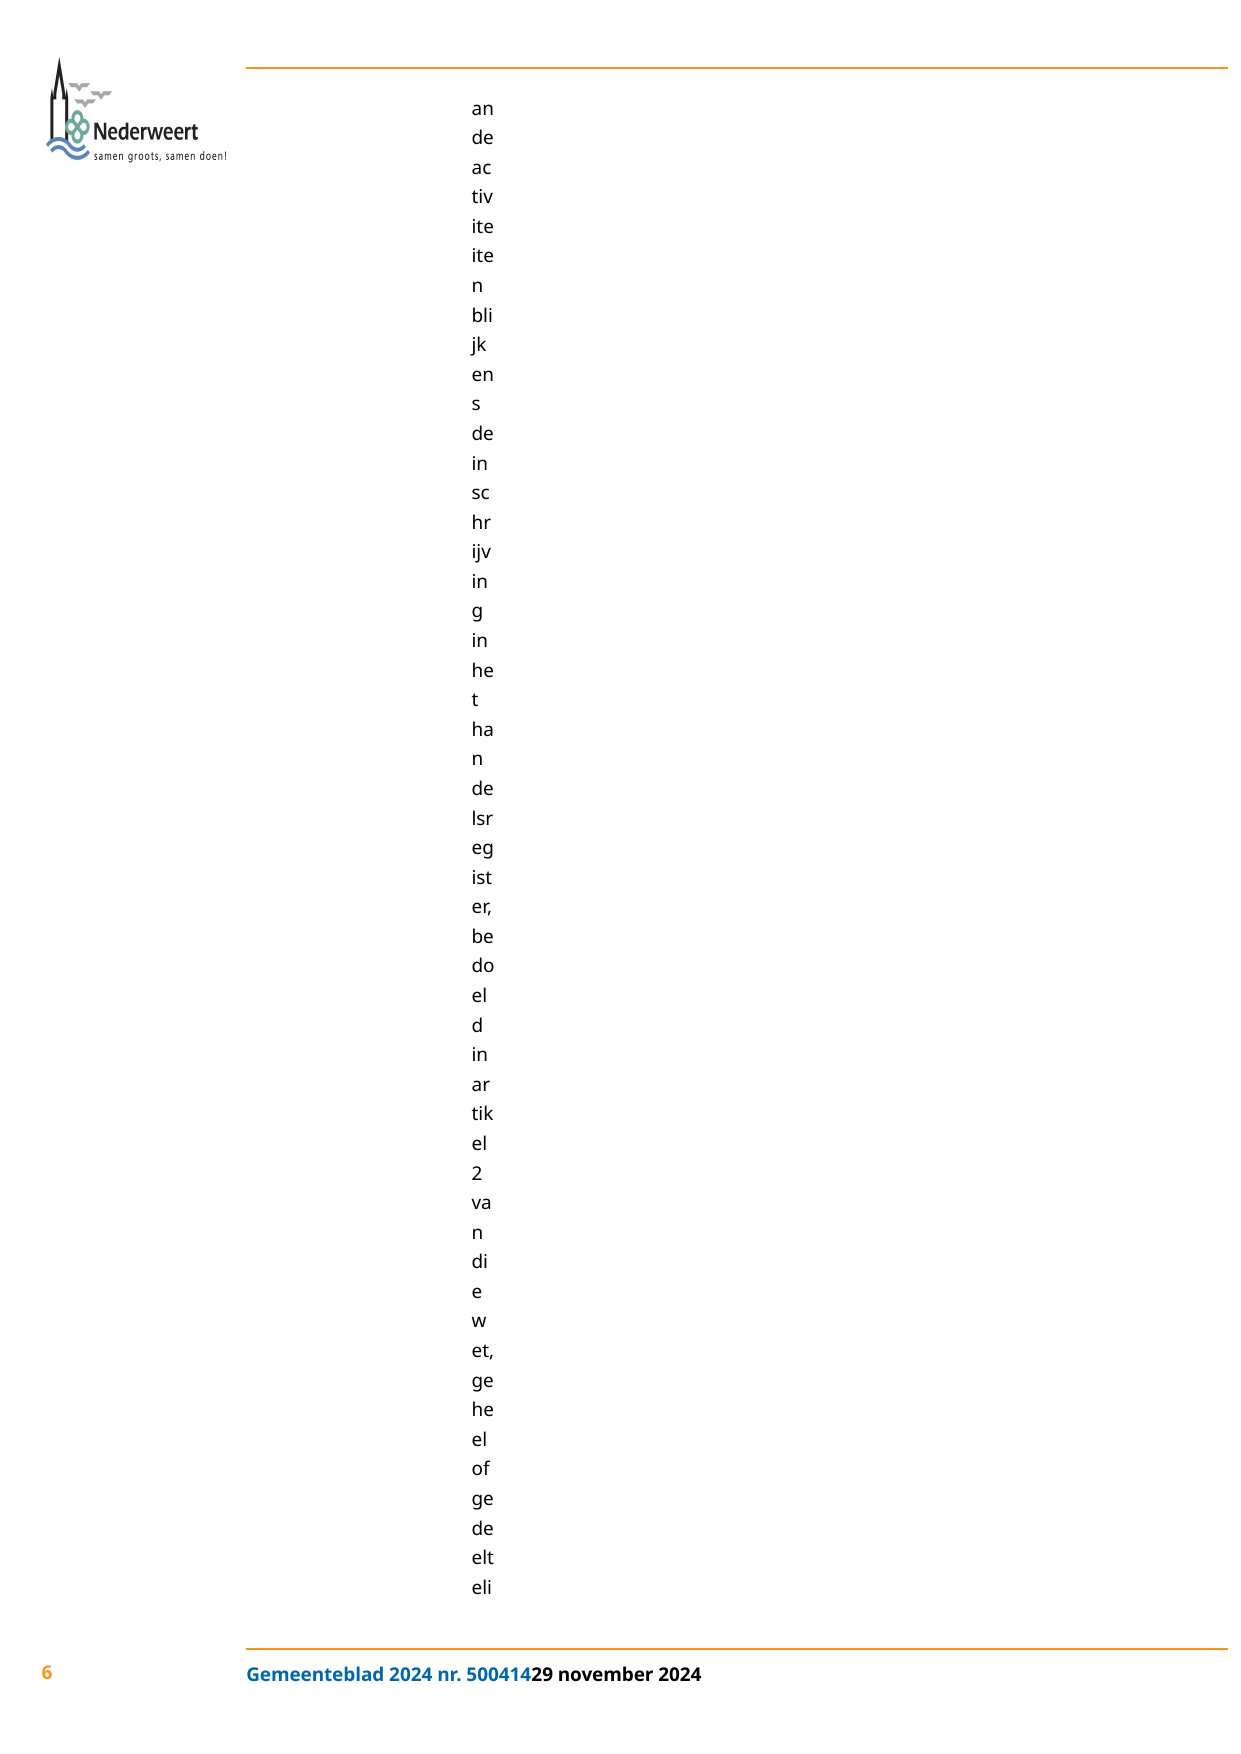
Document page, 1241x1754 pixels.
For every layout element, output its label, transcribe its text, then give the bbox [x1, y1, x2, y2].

table_cell [1069, 95, 1152, 1600]
picture [41, 47, 231, 172]
table_cell [823, 95, 905, 1600]
table_cell [987, 95, 1069, 1600]
table_cell [494, 95, 577, 1600]
table_cell [248, 95, 330, 1600]
table_cell [330, 95, 412, 1600]
table_cell [659, 95, 741, 1600]
table_cell [741, 95, 823, 1600]
table_cell [905, 95, 987, 1600]
table_cell an de activiteiten blijkens de inschrijving in het handelsregister, bedoeld in artikel 2 van die wet, geheel of gedeelteli [412, 95, 494, 1600]
table_cell [577, 95, 659, 1600]
